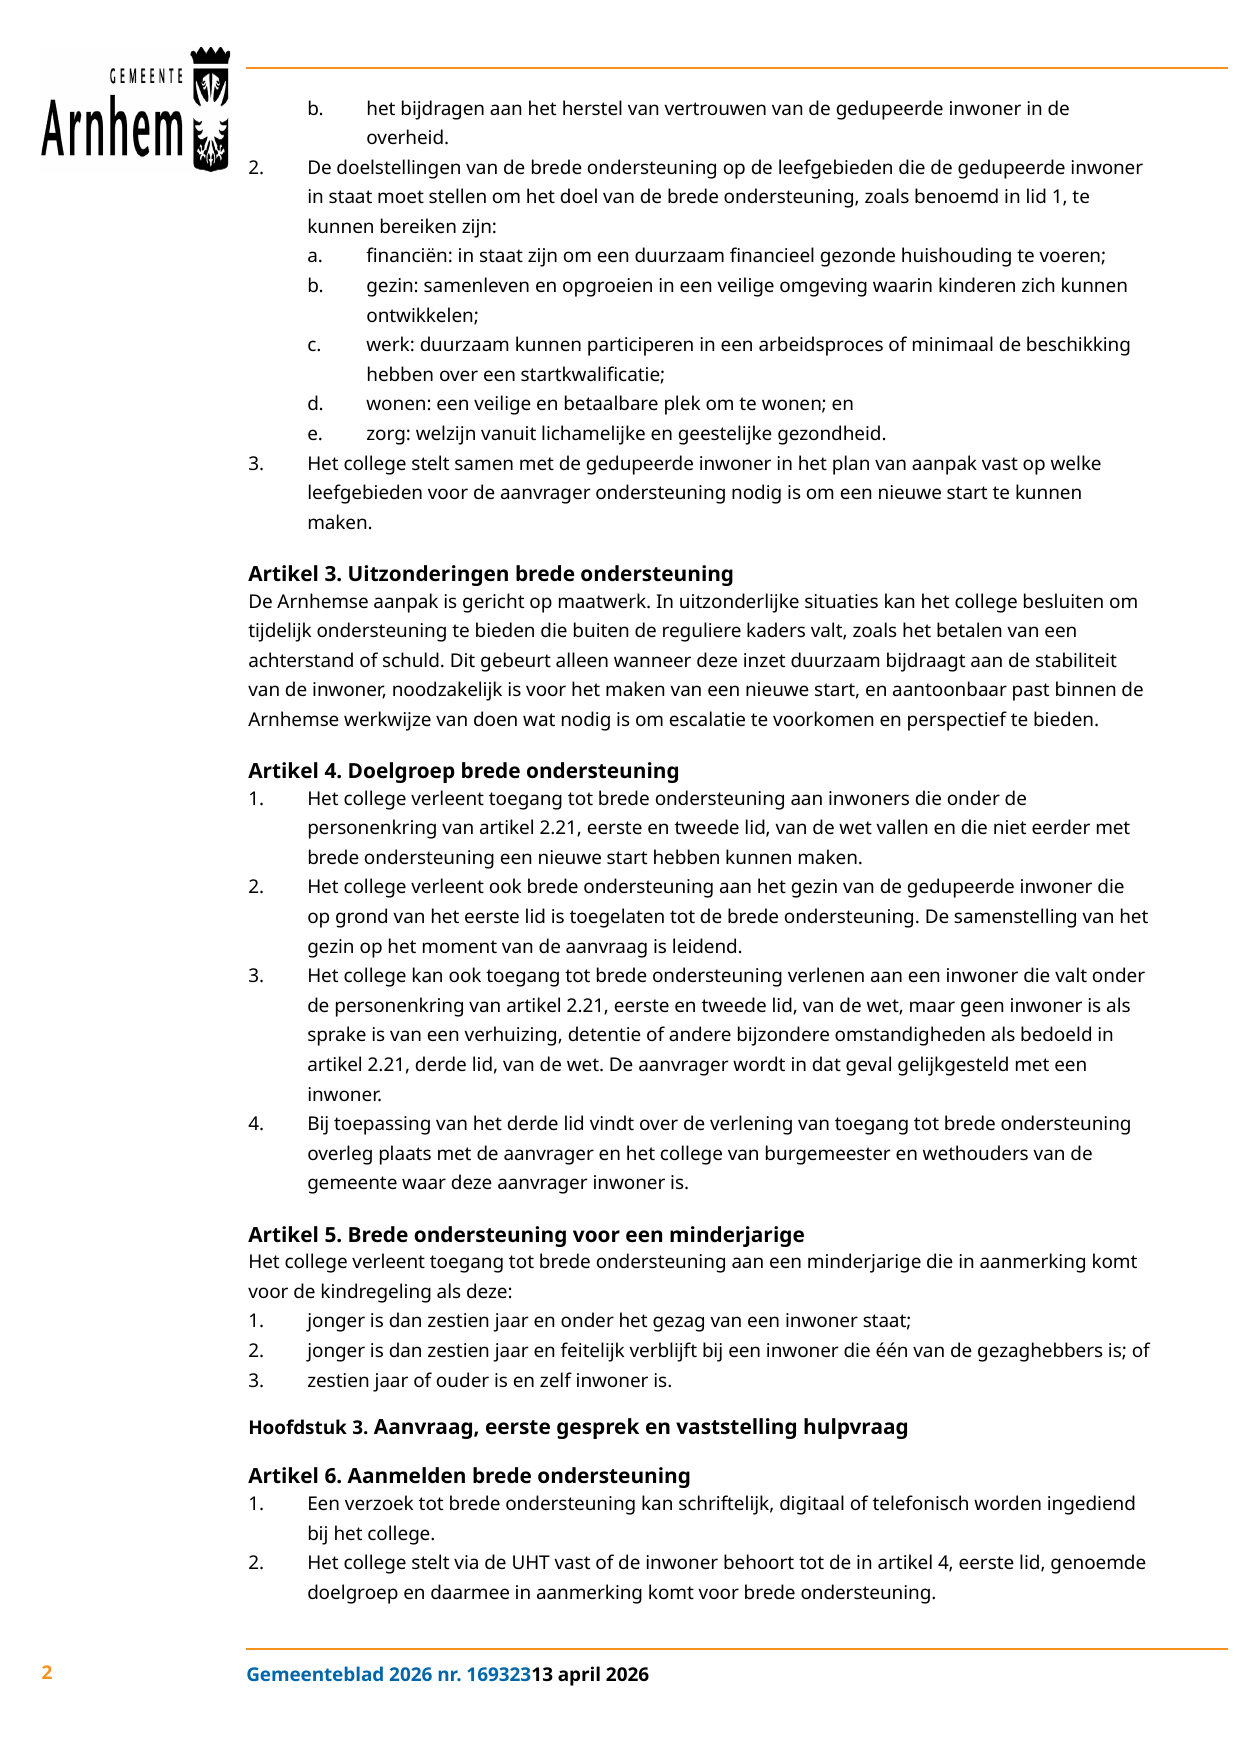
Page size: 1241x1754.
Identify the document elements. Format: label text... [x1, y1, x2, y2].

list gezin: samenleven en opgroeien in een veilige omgeving waarin kinderen zich kunnen ontwikkelen; [307, 272, 1152, 328]
text Artikel 3. Uitzonderingen brede ondersteuning [248, 559, 1152, 588]
list het bijdragen aan het herstel van vertrouwen van de gedupeerde inwoner in de overheid. [307, 95, 1152, 150]
list jonger is dan zestien jaar en feitelijk verblijft bij een inwoner die één van de gezaghebbers is; of [248, 1337, 1152, 1363]
text Hoofdstuk 3. Aanvraag, eerste gesprek en vaststelling hulpvraag [248, 1412, 1152, 1441]
list Het college stelt via de UHT vast of de inwoner behoort tot de in artikel 4, eerste lid, genoemde doelgroep en daarmee in aanmerking komt voor brede ondersteuning. [248, 1549, 1152, 1604]
text Artikel 5. Brede ondersteuning voor een minderjarige [248, 1220, 1152, 1248]
list Het college stelt samen met de gedupeerde inwoner in het plan van aanpak vast op welke leefgebieden voor de aanvrager ondersteuning nodig is om een nieuwe start te kunnen maken. [248, 450, 1152, 535]
text De Arnhemse aanpak is gericht op maatwerk. In uitzonderlijke situaties kan het college besluiten om tijdelijk ondersteuning te bieden die buiten de reguliere kaders valt, zoals het betalen van een achterstand of schuld. Dit gebeurt alleen wanneer deze inzet duurzaam bijdraagt aan de stabiliteit van de inwoner, noodzakelijk is voor het maken van een nieuwe start, en aantoonbaar past binnen de Arnhemse werkwijze van doen wat nodig is om escalatie te voorkomen en perspectief te bieden. [248, 588, 1152, 732]
text Artikel 6. Aanmelden brede ondersteuning [248, 1462, 1152, 1490]
list Het college verleent toegang tot brede ondersteuning aan inwoners die onder de personenkring van artikel 2.21, eerste en tweede lid, van de wet vallen en die niet eerder met brede ondersteuning een nieuwe start hebben kunnen maken. [248, 785, 1152, 870]
text Artikel 4. Doelgroep brede ondersteuning [248, 757, 1152, 785]
list Het college verleent ook brede ondersteuning aan het gezin van de gedupeerde inwoner die op grond van het eerste lid is toegelaten tot de brede ondersteuning. De samenstelling van het gezin op het moment van de aanvraag is leidend. [248, 874, 1152, 959]
picture [41, 47, 231, 172]
list jonger is dan zestien jaar en onder het gezag van een inwoner staat; [248, 1308, 1152, 1333]
list Een verzoek tot brede ondersteuning kan schriftelijk, digitaal of telefonisch worden ingediend bij het college. [248, 1490, 1152, 1545]
list zorg: welzijn vanuit lichamelijke en geestelijke gezondheid. [307, 420, 1152, 446]
list financiën: in staat zijn om een duurzaam financieel gezonde huishouding te voeren; [307, 243, 1152, 268]
list werk: duurzaam kunnen participeren in een arbeidsproces of minimaal de beschikking hebben over een startkwalificatie; [307, 331, 1152, 387]
list Het college kan ook toegang tot brede ondersteuning verlenen aan een inwoner die valt onder de personenkring van artikel 2.21, eerste en tweede lid, van de wet, maar geen inwoner is als sprake is van een verhuizing, detentie of andere bijzondere omstandigheden als bedoeld in artikel 2.21, derde lid, van de wet. De aanvrager wordt in dat geval gelijkgesteld met een inwoner. [248, 962, 1152, 1107]
list De doelstellingen van de brede ondersteuning op de leefgebieden die de gedupeerde inwoner in staat moet stellen om het doel van de brede ondersteuning, zoals benoemd in lid 1, te kunnen bereiken zijn: [248, 154, 1152, 239]
list wonen: een veilige en betaalbare plek om te wonen; en [307, 391, 1152, 416]
list zestien jaar of ouder is en zelf inwoner is. [248, 1367, 1152, 1392]
list Bij toepassing van het derde lid vindt over de verlening van toegang tot brede ondersteuning overleg plaats met de aanvrager en het college van burgemeester en wethouders van de gemeente waar deze aanvrager inwoner is. [248, 1110, 1152, 1195]
text Het college verleent toegang tot brede ondersteuning aan een minderjarige die in aanmerking komt voor de kindregeling als deze: [248, 1248, 1152, 1304]
